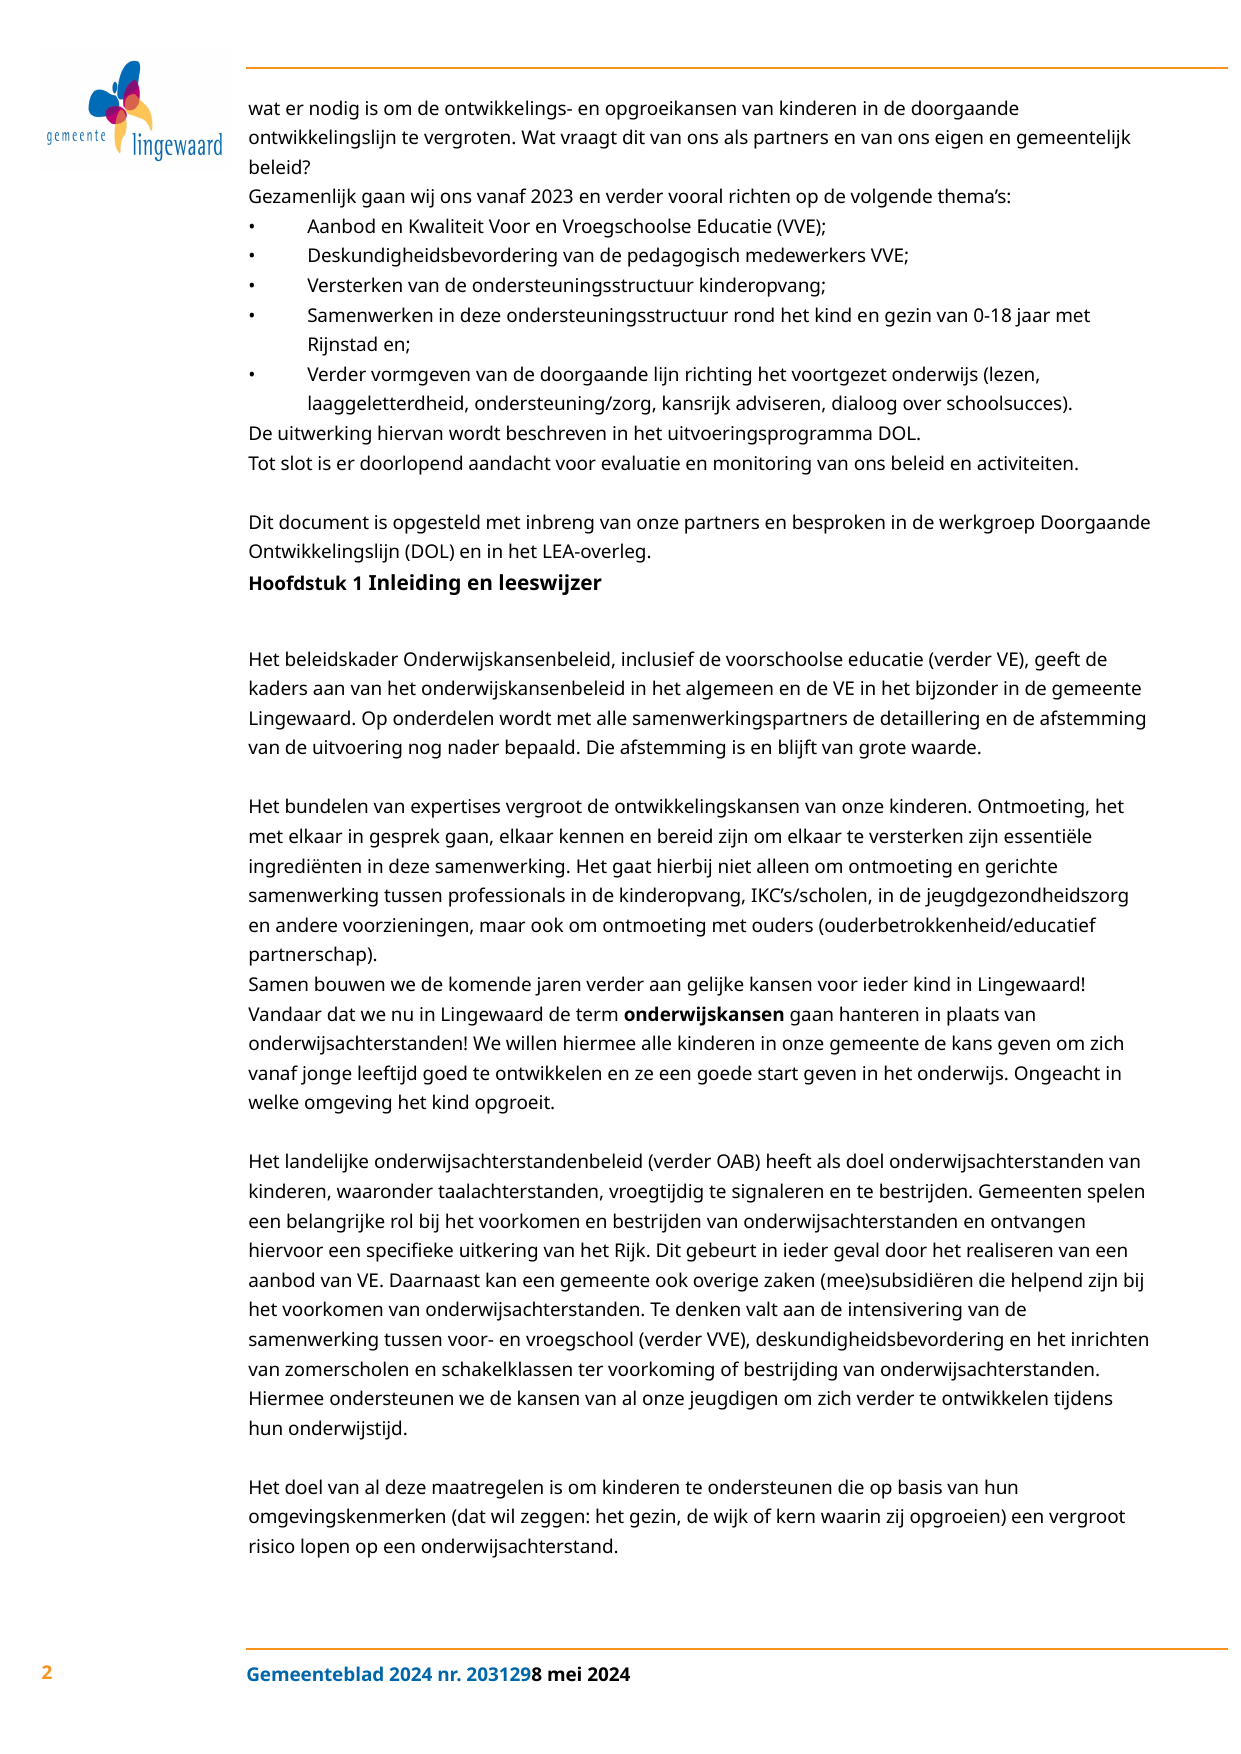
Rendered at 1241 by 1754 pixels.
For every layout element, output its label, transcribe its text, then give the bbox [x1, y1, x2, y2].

text Hoofdstuk 1 Inleiding en leeswijzer [248, 568, 1152, 597]
list Versterken van de ondersteuningsstructuur kinderopvang; [248, 272, 1152, 298]
list Aanbod en Kwaliteit Voor en Vroegschoolse Educatie (VVE); [248, 213, 1152, 239]
text Gezamenlijk gaan wij ons vanaf 2023 en verder vooral richten op de volgende thema’s: [248, 183, 1152, 209]
text Het bundelen van expertises vergroot de ontwikkelingskansen van onze kinderen. Ontmoeting, het met elkaar in gesprek gaan, elkaar kennen en bereid zijn om elkaar te versterken zijn essentiële ingrediënten in deze samenwerking. Het gaat hierbij niet alleen om ontmoeting en gerichte samenwerking tussen professionals in de kinderopvang, IKC’s/scholen, in de jeugdgezondheidszorg en andere voorzieningen, maar ook om ontmoeting met ouders (ouderbetrokkenheid/educatief partnerschap). [248, 794, 1152, 967]
text Dit document is opgesteld met inbreng van onze partners en besproken in de werkgroep Doorgaande Ontwikkelingslijn (DOL) en in het LEA-overleg. [248, 509, 1152, 564]
text De uitwerking hiervan wordt beschreven in het uitvoeringsprogramma DOL. [248, 420, 1152, 446]
text Tot slot is er doorlopend aandacht voor evaluatie en monitoring van ons beleid en activiteiten. [248, 450, 1152, 476]
text wat er nodig is om de ontwikkelings- en opgroeikansen van kinderen in de doorgaande ontwikkelingslijn te vergroten. Wat vraagt dit van ons als partners en van ons eigen en gemeentelijk beleid? [248, 95, 1152, 180]
text Vandaar dat we nu in Lingewaard de term onderwijskansen gaan hanteren in plaats van onderwijsachterstanden! We willen hiermee alle kinderen in onze gemeente de kans geven om zich vanaf jonge leeftijd goed te ontwikkelen en ze een goede start geven in het onderwijs. Ongeacht in welke omgeving het kind opgroeit. [248, 1001, 1152, 1115]
text Het landelijke onderwijsachterstandenbeleid (verder OAB) heeft als doel onderwijsachterstanden van kinderen, waaronder taalachterstanden, vroegtijdig te signaleren en te bestrijden. Gemeenten spelen een belangrijke rol bij het voorkomen en bestrijden van onderwijsachterstanden en ontvangen hiervoor een specifieke uitkering van het Rijk. Dit gebeurt in ieder geval door het realiseren van een aanbod van VE. Daarnaast kan een gemeente ook overige zaken (mee)subsidiëren die helpend zijn bij het voorkomen van onderwijsachterstanden. Te denken valt aan de intensivering van de samenwerking tussen voor- en vroegschool (verder VVE), deskundigheidsbevordering en het inrichten van zomerscholen en schakelklassen ter voorkoming of bestrijding van onderwijsachterstanden. Hiermee ondersteunen we de kansen van al onze jeugdigen om zich verder te ontwikkelen tijdens hun onderwijstijd. [248, 1149, 1152, 1441]
list Deskundigheidsbevordering van de pedagogisch medewerkers VVE; [248, 243, 1152, 268]
text Het beleidskader Onderwijskansenbeleid, inclusief de voorschoolse educatie (verder VE), geeft de kaders aan van het onderwijskansenbeleid in het algemeen en de VE in het bijzonder in de gemeente Lingewaard. Op onderdelen wordt met alle samenwerkingspartners de detaillering en de afstemming van de uitvoering nog nader bepaald. Die afstemming is en blijft van grote waarde. [248, 646, 1152, 760]
list Samenwerken in deze ondersteuningsstructuur rond het kind en gezin van 0-18 jaar met Rijnstad en; [248, 302, 1152, 357]
list Verder vormgeven van de doorgaande lijn richting het voortgezet onderwijs (lezen, laaggeletterdheid, ondersteuning/zorg, kansrijk adviseren, dialoog over schoolsucces). [248, 361, 1152, 416]
text Samen bouwen we de komende jaren verder aan gelijke kansen voor ieder kind in Lingewaard! [248, 971, 1152, 997]
picture [41, 47, 231, 172]
text Het doel van al deze maatregelen is om kinderen te ondersteunen die op basis van hun omgevingskenmerken (dat wil zeggen: het gezin, de wijk of kern waarin zij opgroeien) een vergroot risico lopen op een onderwijsachterstand. [248, 1474, 1152, 1559]
